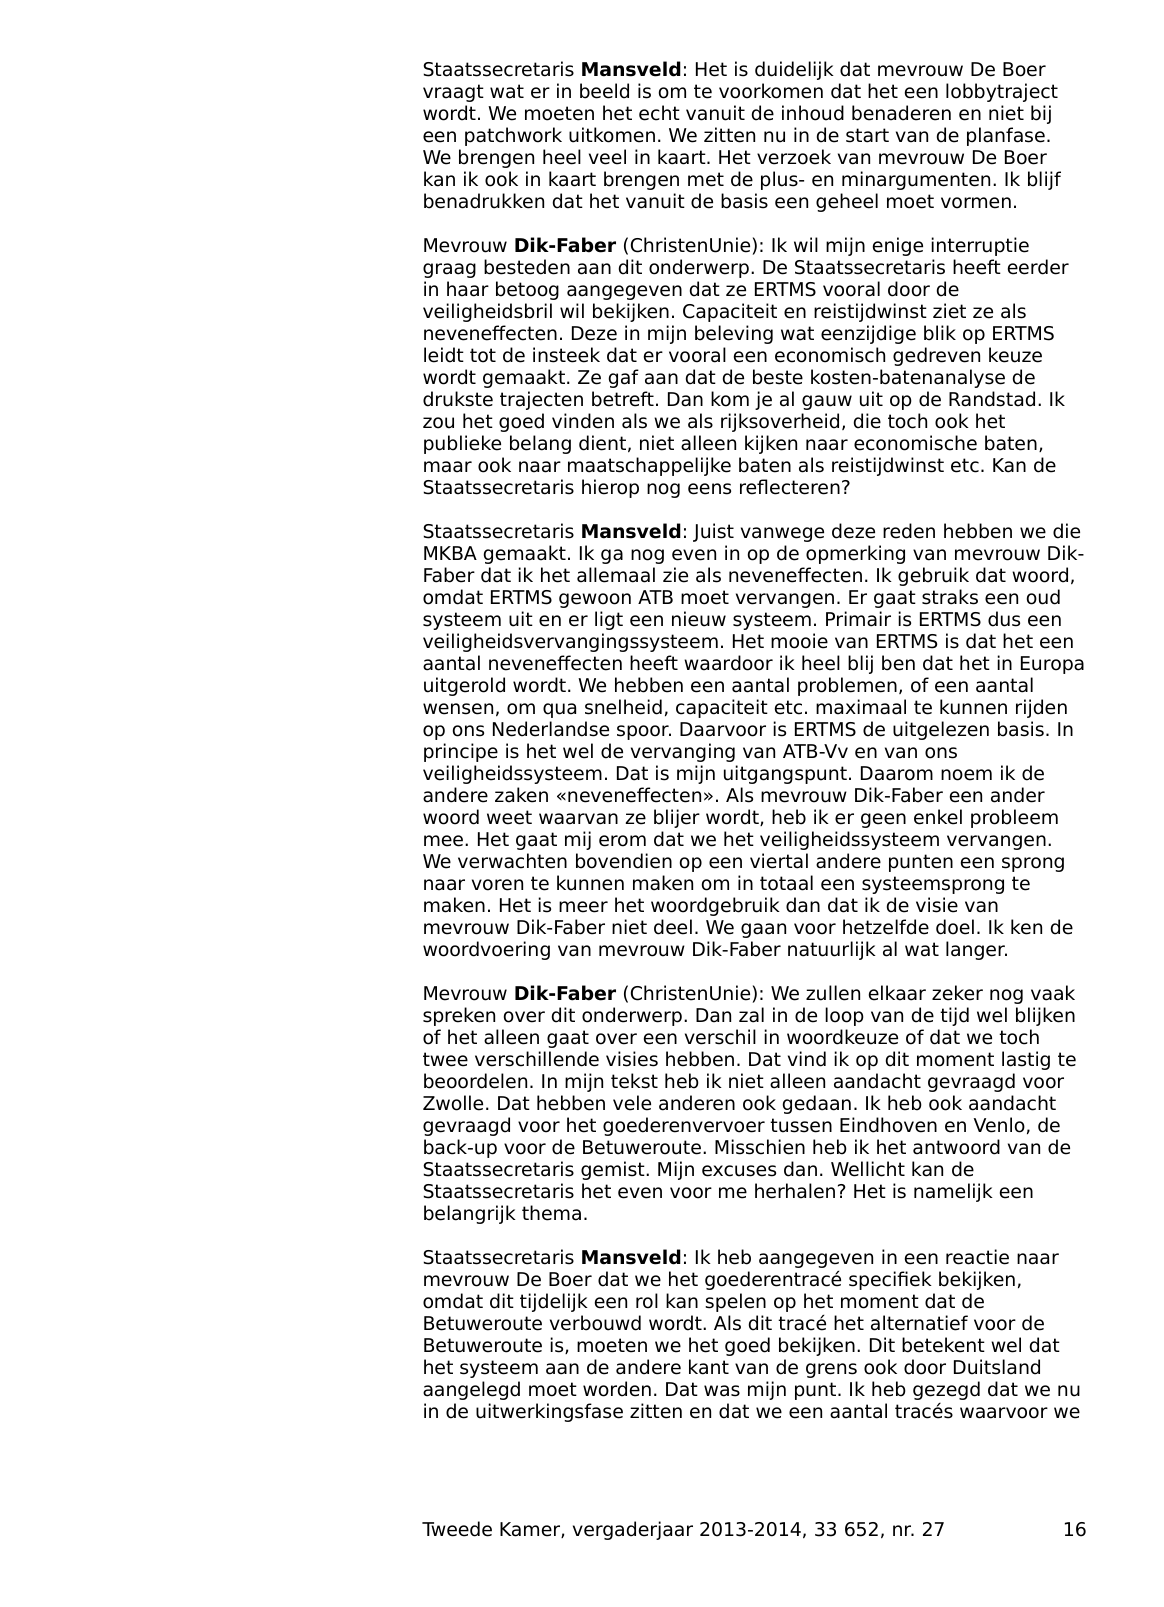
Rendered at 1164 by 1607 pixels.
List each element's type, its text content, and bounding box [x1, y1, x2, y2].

text Mevrouw Dik-Faber (ChristenUnie): We zullen elkaar zeker nog vaak spreken over dit onderwerp. Dan zal in de loop van de tijd wel blijken of het alleen gaat over een verschil in woordkeuze of dat we toch twee verschillende visies hebben. Dat vind ik op dit moment lastig te beoordelen. In mijn tekst heb ik niet alleen aandacht gevraagd voor Zwolle. Dat hebben vele anderen ook gedaan. Ik heb ook aandacht gevraagd voor het goederenvervoer tussen Eindhoven en Venlo, de back-up voor de Betuweroute. Misschien heb ik het antwoord van de Staatssecretaris gemist. Mijn excuses dan. Wellicht kan de Staatssecretaris het even voor me herhalen? Het is namelijk een belangrijk thema. [422, 983, 1087, 1224]
text Staatssecretaris Mansveld: Ik heb aangegeven in een reactie naar mevrouw De Boer dat we het goederentracé specifiek bekijken, omdat dit tijdelijk een rol kan spelen op het moment dat de Betuweroute verbouwd wordt. Als dit tracé het alternatief voor de Betuweroute is, moeten we het goed bekijken. Dit betekent wel dat het systeem aan de andere kant van de grens ook door Duitsland aangelegd moet worden. Dat was mijn punt. Ik heb gezegd dat we nu in de uitwerkingsfase zitten en dat we een aantal tracés waarvoor we [422, 1247, 1087, 1423]
text Staatssecretaris Mansveld: Juist vanwege deze reden hebben we die MKBA gemaakt. Ik ga nog even in op de opmerking van mevrouw Dik-Faber dat ik het allemaal zie als neveneffecten. Ik gebruik dat woord, omdat ERTMS gewoon ATB moet vervangen. Er gaat straks een oud systeem uit en er ligt een nieuw systeem. Primair is ERTMS dus een veiligheidsvervangingssysteem. Het mooie van ERTMS is dat het een aantal neveneffecten heeft waardoor ik heel blij ben dat het in Europa uitgerold wordt. We hebben een aantal problemen, of een aantal wensen, om qua snelheid, capaciteit etc. maximaal te kunnen rijden op ons Nederlandse spoor. Daarvoor is ERTMS de uitgelezen basis. In principe is het wel de vervanging van ATB-Vv en van ons veiligheidssysteem. Dat is mijn uitgangspunt. Daarom noem ik de andere zaken «neveneffecten». Als mevrouw Dik-Faber een ander woord weet waarvan ze blijer wordt, heb ik er geen enkel probleem mee. Het gaat mij erom dat we het veiligheidssysteem vervangen. We verwachten bovendien op een viertal andere punten een sprong naar voren te kunnen maken om in totaal een systeemsprong te maken. Het is meer het woordgebruik dan dat ik de visie van mevrouw Dik-Faber niet deel. We gaan voor hetzelfde doel. Ik ken de woordvoering van mevrouw Dik-Faber natuurlijk al wat langer. [422, 521, 1087, 961]
text Staatssecretaris Mansveld: Het is duidelijk dat mevrouw De Boer vraagt wat er in beeld is om te voorkomen dat het een lobbytraject wordt. We moeten het echt vanuit de inhoud benaderen en niet bij een patchwork uitkomen. We zitten nu in de start van de planfase. We brengen heel veel in kaart. Het verzoek van mevrouw De Boer kan ik ook in kaart brengen met de plus- en minargumenten. Ik blijf benadrukken dat het vanuit de basis een geheel moet vormen. [422, 59, 1087, 213]
text Mevrouw Dik-Faber (ChristenUnie): Ik wil mijn enige interruptie graag besteden aan dit onderwerp. De Staatssecretaris heeft eerder in haar betoog aangegeven dat ze ERTMS vooral door de veiligheidsbril wil bekijken. Capaciteit en reistijdwinst ziet ze als neveneffecten. Deze in mijn beleving wat eenzijdige blik op ERTMS leidt tot de insteek dat er vooral een economisch gedreven keuze wordt gemaakt. Ze gaf aan dat de beste kosten-batenanalyse de drukste trajecten betreft. Dan kom je al gauw uit op de Randstad. Ik zou het goed vinden als we als rijksoverheid, die toch ook het publieke belang dient, niet alleen kijken naar economische baten, maar ook naar maatschappelijke baten als reistijdwinst etc. Kan de Staatssecretaris hierop nog eens reflecteren? [422, 235, 1087, 499]
